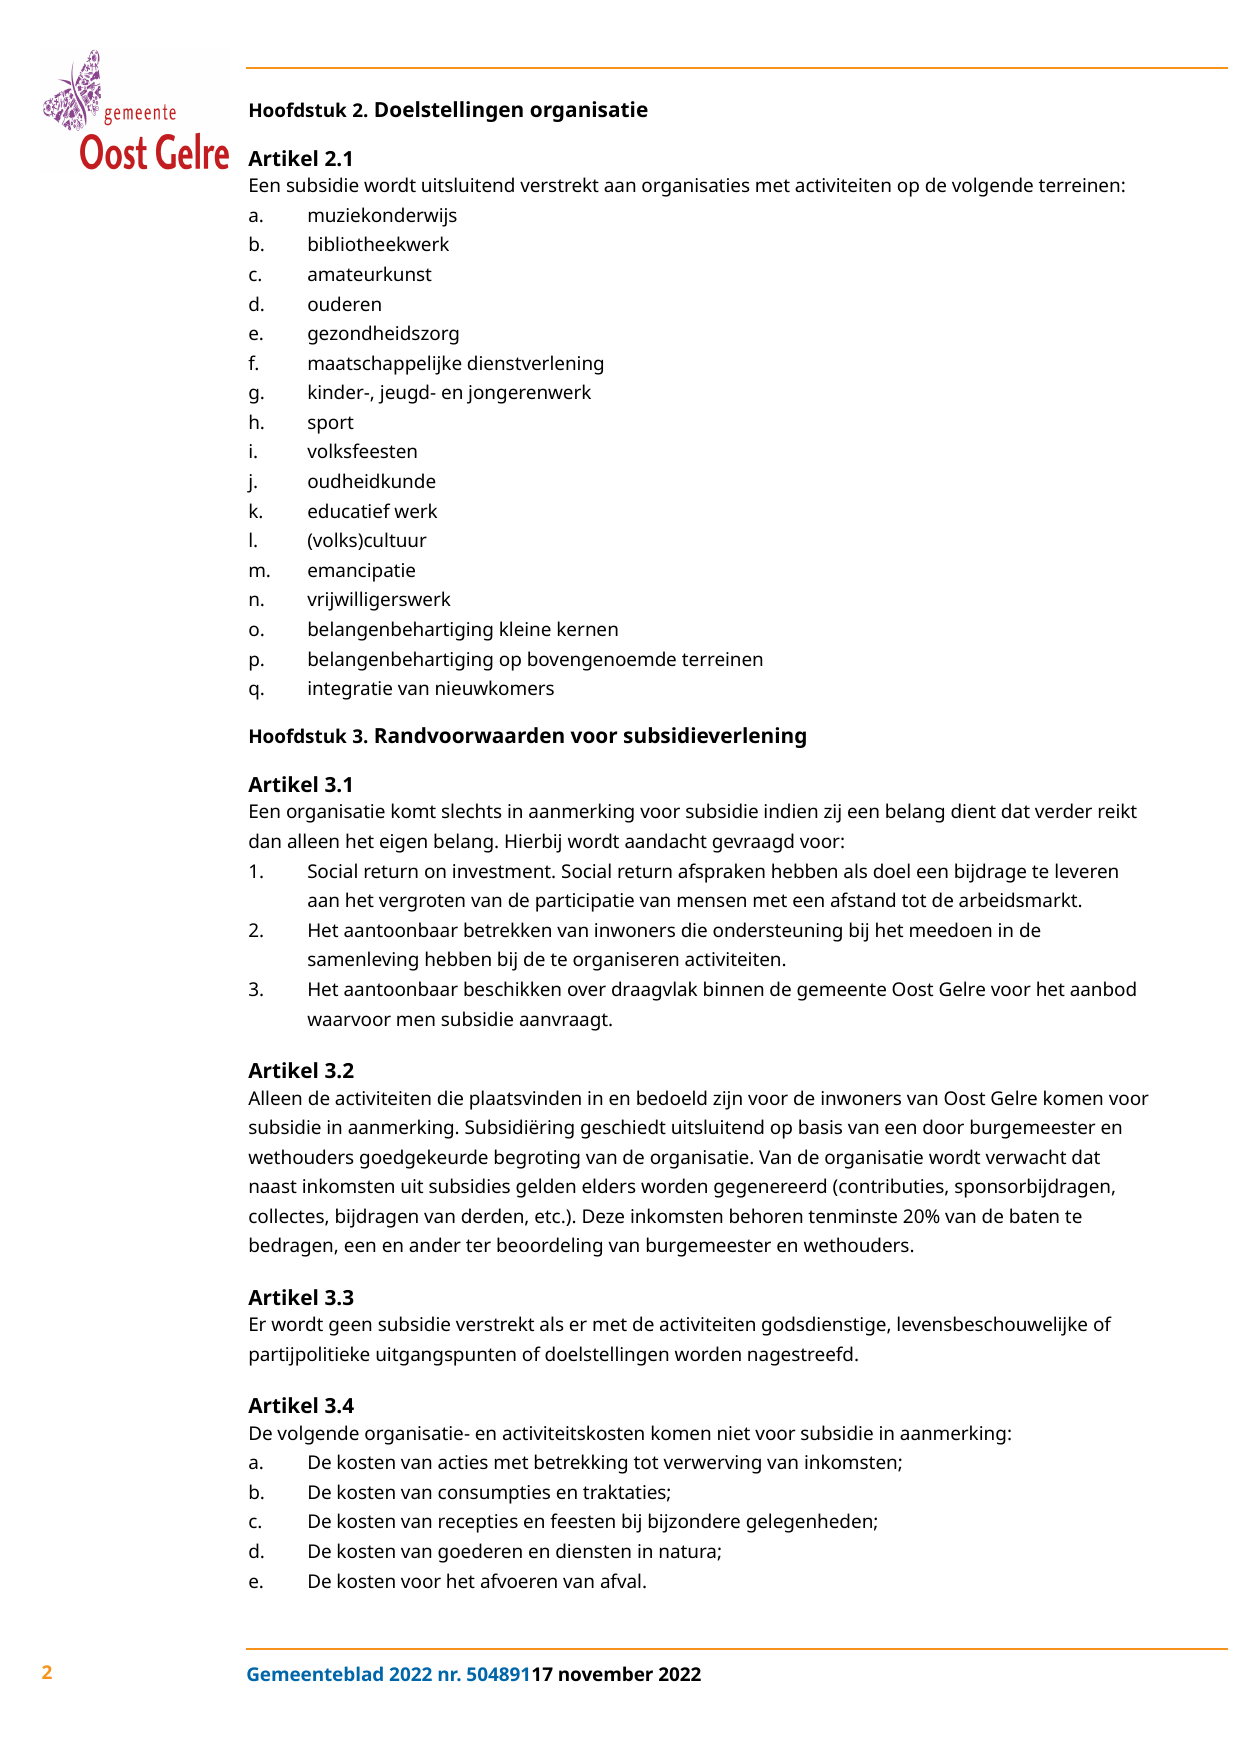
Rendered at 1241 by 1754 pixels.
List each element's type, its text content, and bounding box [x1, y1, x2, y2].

list Social return on investment. Social return afspraken hebben als doel een bijdrage te leveren aan het vergroten van de participatie van mensen met een afstand tot de arbeidsmarkt. [248, 858, 1152, 913]
list oudheidkunde [248, 468, 1152, 494]
list muziekonderwijs [248, 202, 1152, 228]
text Artikel 3.2 [248, 1056, 1152, 1085]
list De kosten voor het afvoeren van afval. [248, 1568, 1152, 1593]
list integratie van nieuwkomers [248, 675, 1152, 701]
list emancipatie [248, 557, 1152, 583]
list ouderen [248, 291, 1152, 317]
list kinder-, jeugd- en jongerenwerk [248, 379, 1152, 405]
list volksfeesten [248, 439, 1152, 464]
text Artikel 3.3 [248, 1283, 1152, 1311]
list educatief werk [248, 498, 1152, 524]
list De kosten van acties met betrekking tot verwerving van inkomsten; [248, 1449, 1152, 1475]
list bibliotheekwerk [248, 232, 1152, 257]
list vrijwilligerswerk [248, 587, 1152, 612]
text Hoofdstuk 2. Doelstellingen organisatie [248, 95, 1152, 123]
list De kosten van goederen en diensten in natura; [248, 1538, 1152, 1564]
text Artikel 3.4 [248, 1391, 1152, 1420]
list De kosten van recepties en feesten bij bijzondere gelegenheden; [248, 1509, 1152, 1534]
list amateurkunst [248, 261, 1152, 287]
list Het aantoonbaar beschikken over draagvlak binnen de gemeente Oost Gelre voor het aanbod waarvoor men subsidie aanvraagt. [248, 976, 1152, 1032]
text Een organisatie komt slechts in aanmerking voor subsidie indien zij een belang dient dat verder reikt dan alleen het eigen belang. Hierbij wordt aandacht gevraagd voor: [248, 799, 1152, 854]
text Hoofdstuk 3. Randvoorwaarden voor subsidieverlening [248, 721, 1152, 749]
text De volgende organisatie- en activiteitskosten komen niet voor subsidie in aanmerking: [248, 1420, 1152, 1446]
list gezondheidszorg [248, 320, 1152, 346]
text Artikel 3.1 [248, 770, 1152, 799]
list belangenbehartiging op bovengenoemde terreinen [248, 646, 1152, 672]
list sport [248, 409, 1152, 435]
text Artikel 2.1 [248, 144, 1152, 172]
list maatschappelijke dienstverlening [248, 350, 1152, 376]
list (volks)cultuur [248, 527, 1152, 553]
text Er wordt geen subsidie verstrekt als er met de activiteiten godsdienstige, levensbeschouwelijke of partijpolitieke uitgangspunten of doelstellingen worden nagestreefd. [248, 1311, 1152, 1367]
list belangenbehartiging kleine kernen [248, 616, 1152, 642]
list De kosten van consumpties en traktaties; [248, 1479, 1152, 1505]
text Een subsidie wordt uitsluitend verstrekt aan organisaties met activiteiten op de volgende terreinen: [248, 172, 1152, 198]
text Alleen de activiteiten die plaatsvinden in en bedoeld zijn voor de inwoners van Oost Gelre komen voor subsidie in aanmerking. Subsidiëring geschiedt uitsluitend op basis van een door burgemeester en wethouders goedgekeurde begroting van de organisatie. Van de organisatie wordt verwacht dat naast inkomsten uit subsidies gelden elders worden gegenereerd (contributies, sponsorbijdragen, collectes, bijdragen van derden, etc.). Deze inkomsten behoren tenminste 20% van de baten te bedragen, een en ander ter beoordeling van burgemeester en wethouders. [248, 1085, 1152, 1258]
list Het aantoonbaar betrekken van inwoners die ondersteuning bij het meedoen in de samenleving hebben bij de te organiseren activiteiten. [248, 917, 1152, 972]
picture [41, 47, 231, 172]
